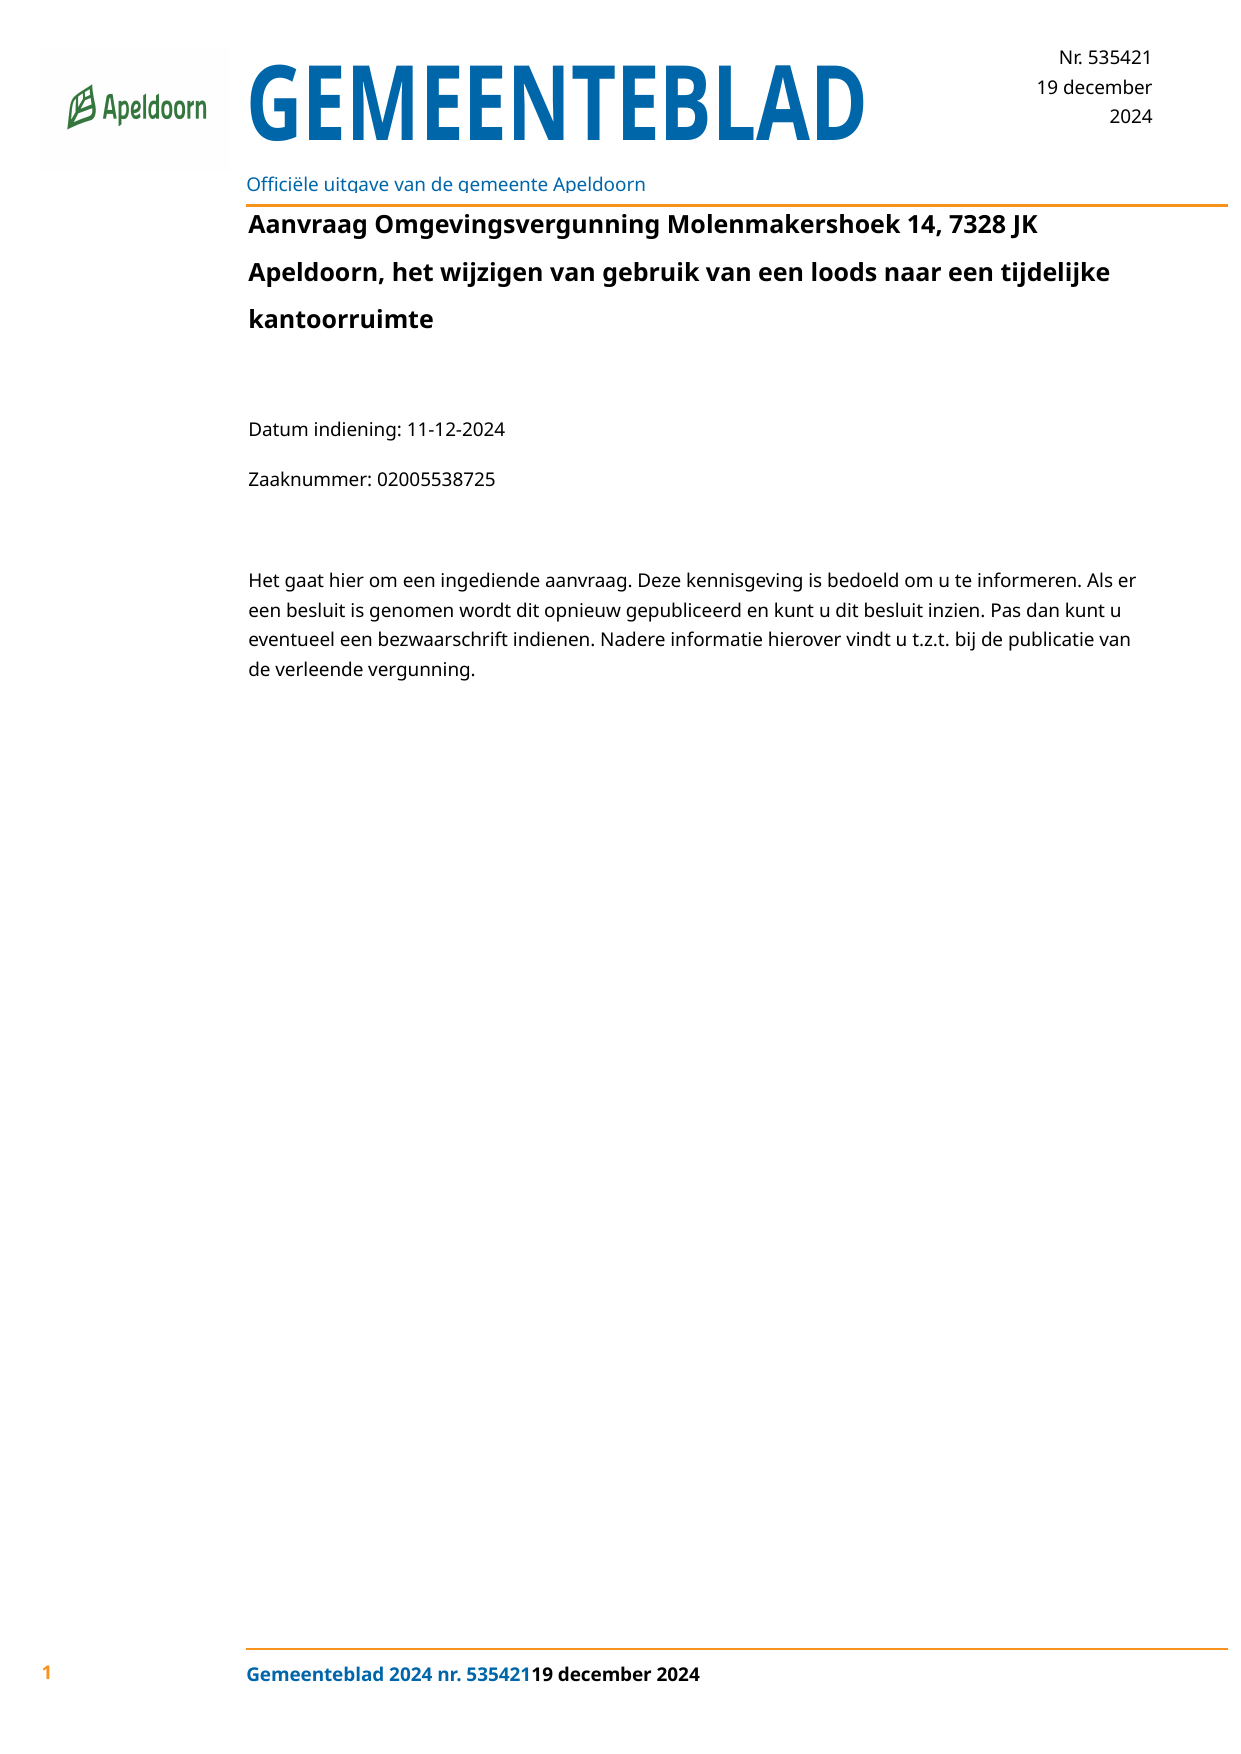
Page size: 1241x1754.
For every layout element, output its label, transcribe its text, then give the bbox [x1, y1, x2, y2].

text Datum indiening: 11-12-2024 [248, 416, 1152, 442]
picture [41, 47, 231, 172]
text Zaaknummer: 02005538725 [248, 466, 1152, 492]
text Het gaat hier om een ingediende aanvraag. Deze kennisgeving is bedoeld om u te informeren. Als er een besluit is genomen wordt dit opnieuw gepubliceerd en kunt u dit besluit inzien. Pas dan kunt u eventueel een bezwaarschrift indienen. Nadere informatie hierover vindt u t.z.t. bij de publicatie van de verleende vergunning. [248, 567, 1152, 682]
text Aanvraag Omgevingsvergunning Molenmakershoek 14, 7328 JK Apeldoorn, het wijzigen van gebruik van een loods naar een tijdelijke kantoorruimte [248, 207, 1152, 336]
